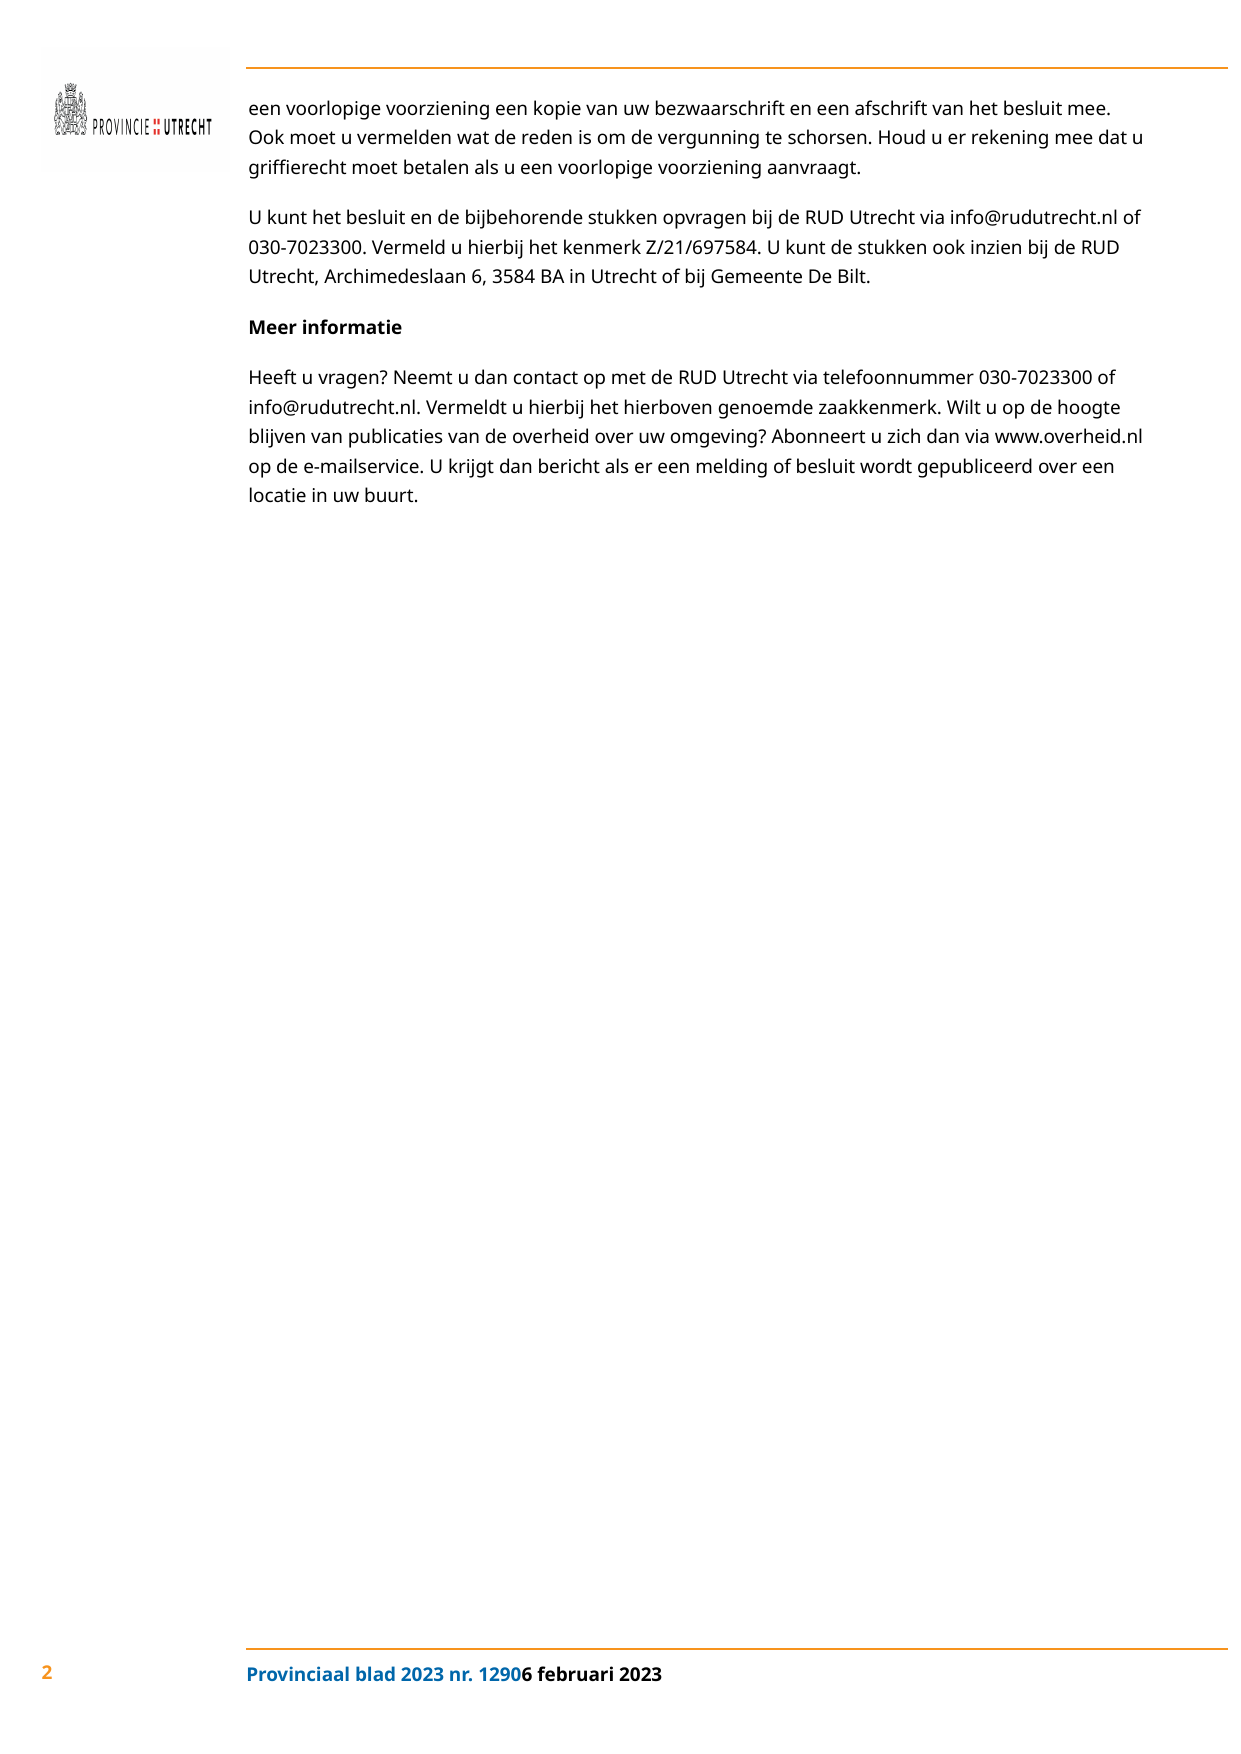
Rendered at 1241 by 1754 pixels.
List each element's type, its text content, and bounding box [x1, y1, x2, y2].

text een voorlopige voorziening een kopie van uw bezwaarschrift en een afschrift van het besluit mee. Ook moet u vermelden wat de reden is om de vergunning te schorsen. Houd u er rekening mee dat u griffierecht moet betalen als u een voorlopige voorziening aanvraagt. [248, 95, 1152, 180]
text Heeft u vragen? Neemt u dan contact op met de RUD Utrecht via telefoonnummer 030-7023300 of info@rudutrecht.nl. Vermeldt u hierbij het hierboven genoemde zaakkenmerk. Wilt u op de hoogte blijven van publicaties van de overheid over uw omgeving? Abonneert u zich dan via www.overheid.nl op de e-mailservice. U krijgt dan bericht als er een melding of besluit wordt gepubliceerd over een locatie in uw buurt. [248, 364, 1152, 508]
text U kunt het besluit en de bijbehorende stukken opvragen bij de RUD Utrecht via info@rudutrecht.nl of 030-7023300. Vermeld u hierbij het kenmerk Z/21/697584. U kunt de stukken ook inzien bij de RUD Utrecht, Archimedeslaan 6, 3584 BA in Utrecht of bij Gemeente De Bilt. [248, 204, 1152, 289]
picture [41, 47, 231, 172]
text Meer informatie [248, 314, 1152, 340]
